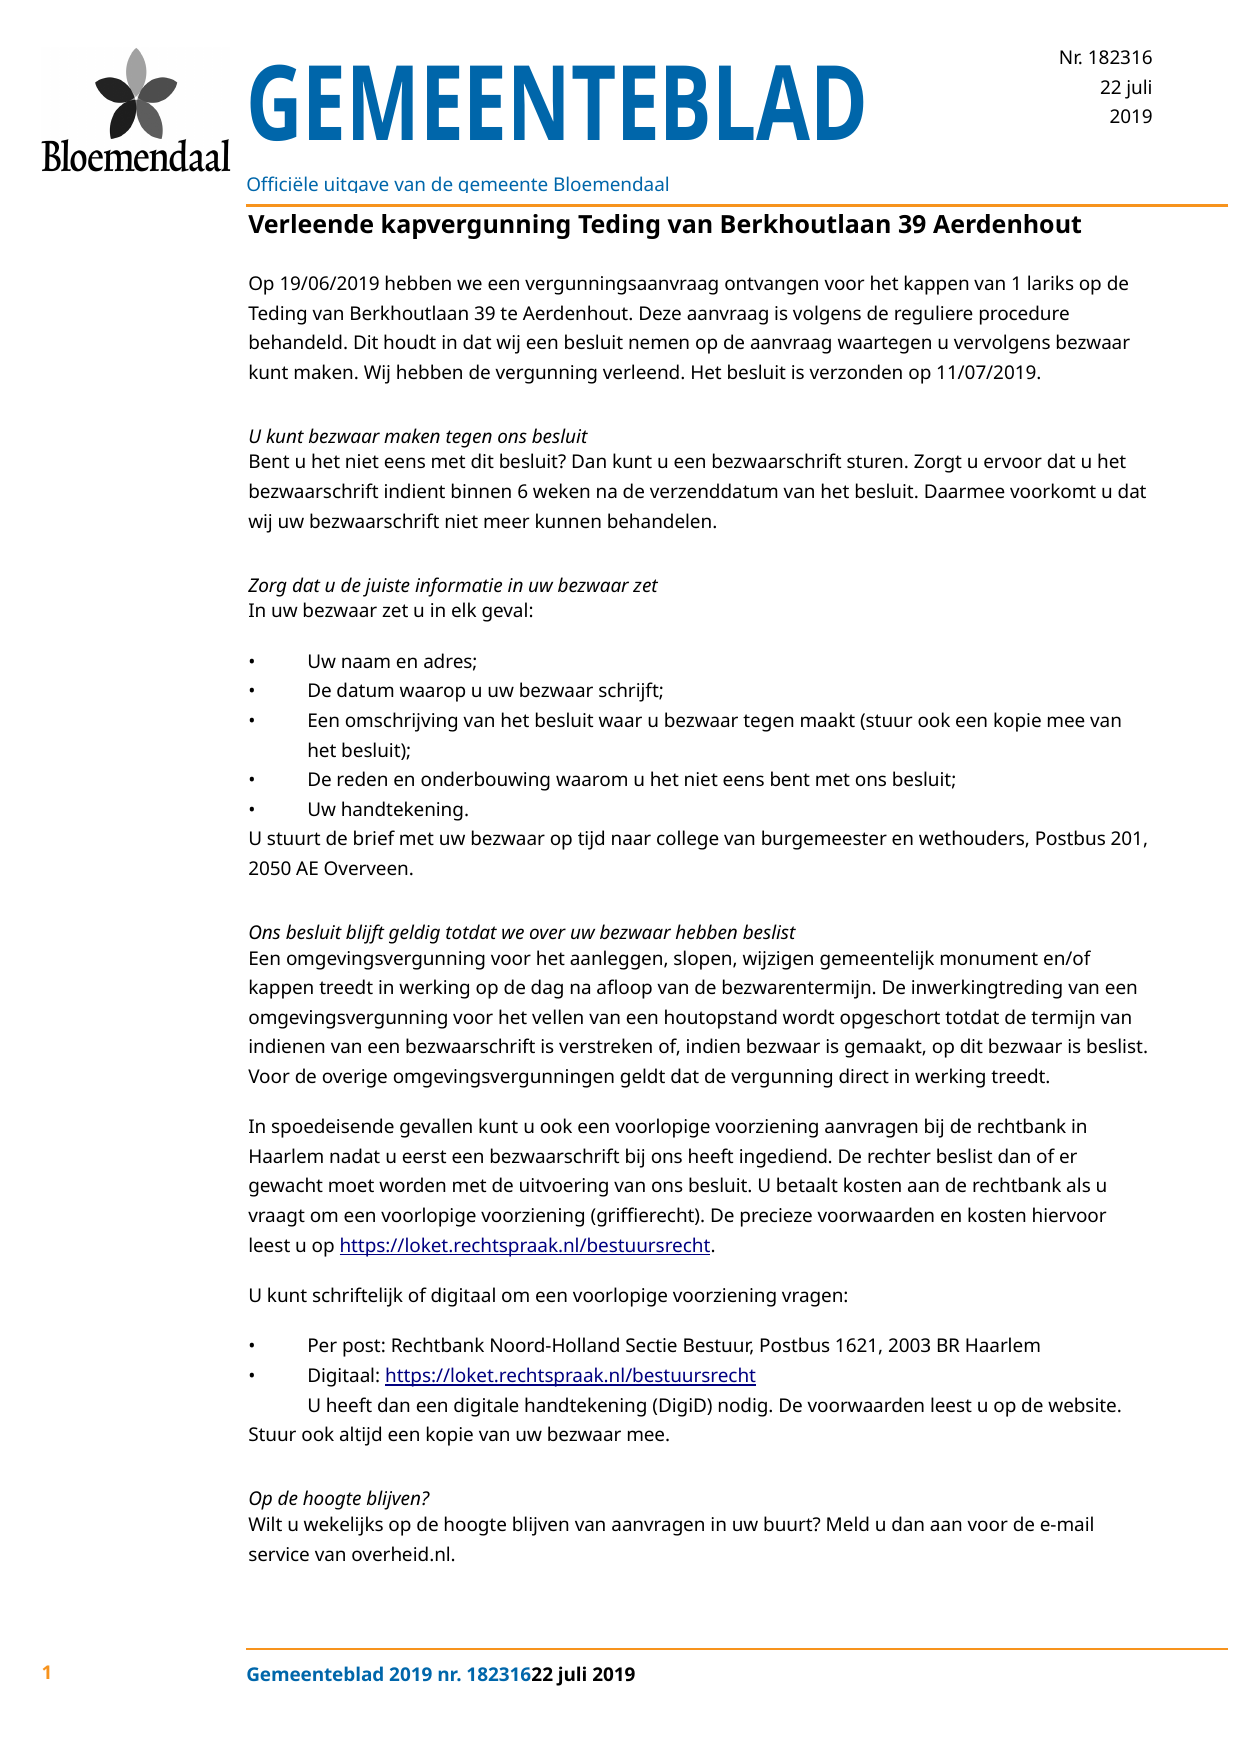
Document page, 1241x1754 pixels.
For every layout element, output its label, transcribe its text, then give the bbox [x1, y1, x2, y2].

text Bent u het niet eens met dit besluit? Dan kunt u een bezwaarschrift sturen. Zorgt u ervoor dat u het bezwaarschrift indient binnen 6 weken na de verzenddatum van het besluit. Daarmee voorkomt u dat wij uw bezwaarschrift niet meer kunnen behandelen. [248, 449, 1152, 534]
list Per post: Rechtbank Noord-Holland Sectie Bestuur, Postbus 1621, 2003 BR Haarlem [248, 1333, 1152, 1358]
text U stuurt de brief met uw bezwaar op tijd naar college van burgemeester en wethouders, Postbus 201, 2050 AE Overveen. [248, 826, 1152, 881]
text Zorg dat u de juiste informatie in uw bezwaar zet [248, 572, 1152, 598]
text Op 19/06/2019 hebben we een vergunningsaanvraag ontvangen voor het kappen van 1 lariks op de Teding van Berkhoutlaan 39 te Aerdenhout. Deze aanvraag is volgens de reguliere procedure behandeld. Dit houdt in dat wij een besluit nemen op de aanvraag waartegen u vervolgens bezwaar kunt maken. Wij hebben de vergunning verleend. Het besluit is verzonden op 11/07/2019. [248, 270, 1152, 385]
text Verleende kapvergunning Teding van Berkhoutlaan 39 Aerdenhout [248, 207, 1152, 241]
text U kunt bezwaar maken tegen ons besluit [248, 423, 1152, 449]
text Een omgevingsvergunning voor het aanleggen, slopen, wijzigen gemeentelijk monument en/of kappen treedt in werking op de dag na afloop van de bezwarentermijn. De inwerkingtreding van een omgevingsvergunning voor het vellen van een houtopstand wordt opgeschort totdat de termijn van indienen van een bezwaarschrift is verstreken of, indien bezwaar is gemaakt, op dit bezwaar is beslist. Voor de overige omgevingsvergunningen geldt dat de vergunning direct in werking treedt. [248, 945, 1152, 1089]
list Digitaal: https://loket.rechtspraak.nl/bestuursrecht [248, 1362, 1152, 1388]
text U kunt schriftelijk of digitaal om een voorlopige voorziening vragen: [248, 1282, 1152, 1308]
text In spoedeisende gevallen kunt u ook een voorlopige voorziening aanvragen bij de rechtbank in Haarlem nadat u eerst een bezwaarschrift bij ons heeft ingediend. De rechter beslist dan of er gewacht moet worden met de uitvoering van ons besluit. U betaalt kosten aan de rechtbank als u vraagt om een voorlopige voorziening (griffierecht). De precieze voorwaarden en kosten hiervoor leest u op https://loket.rechtspraak.nl/bestuursrecht. [248, 1113, 1152, 1258]
text Op de hoogte blijven? [248, 1485, 1152, 1511]
list U heeft dan een digitale handtekening (DigiD) nodig. De voorwaarden leest u op de website. [248, 1392, 1152, 1418]
list Een omschrijving van het besluit waar u bezwaar tegen maakt (stuur ook een kopie mee van het besluit); [248, 707, 1152, 762]
list Uw handtekening. [248, 796, 1152, 822]
list Uw naam en adres; [248, 648, 1152, 674]
list De reden en onderbouwing waarom u het niet eens bent met ons besluit; [248, 766, 1152, 792]
picture [41, 47, 231, 172]
text Wilt u wekelijks op de hoogte blijven van aanvragen in uw buurt? Meld u dan aan voor de e-mail service van overheid.nl. [248, 1511, 1152, 1566]
text Ons besluit blijft geldig totdat we over uw bezwaar hebben beslist [248, 919, 1152, 945]
text In uw bezwaar zet u in elk geval: [248, 598, 1152, 623]
list De datum waarop u uw bezwaar schrijft; [248, 678, 1152, 703]
text Stuur ook altijd een kopie van uw bezwaar mee. [248, 1421, 1152, 1447]
